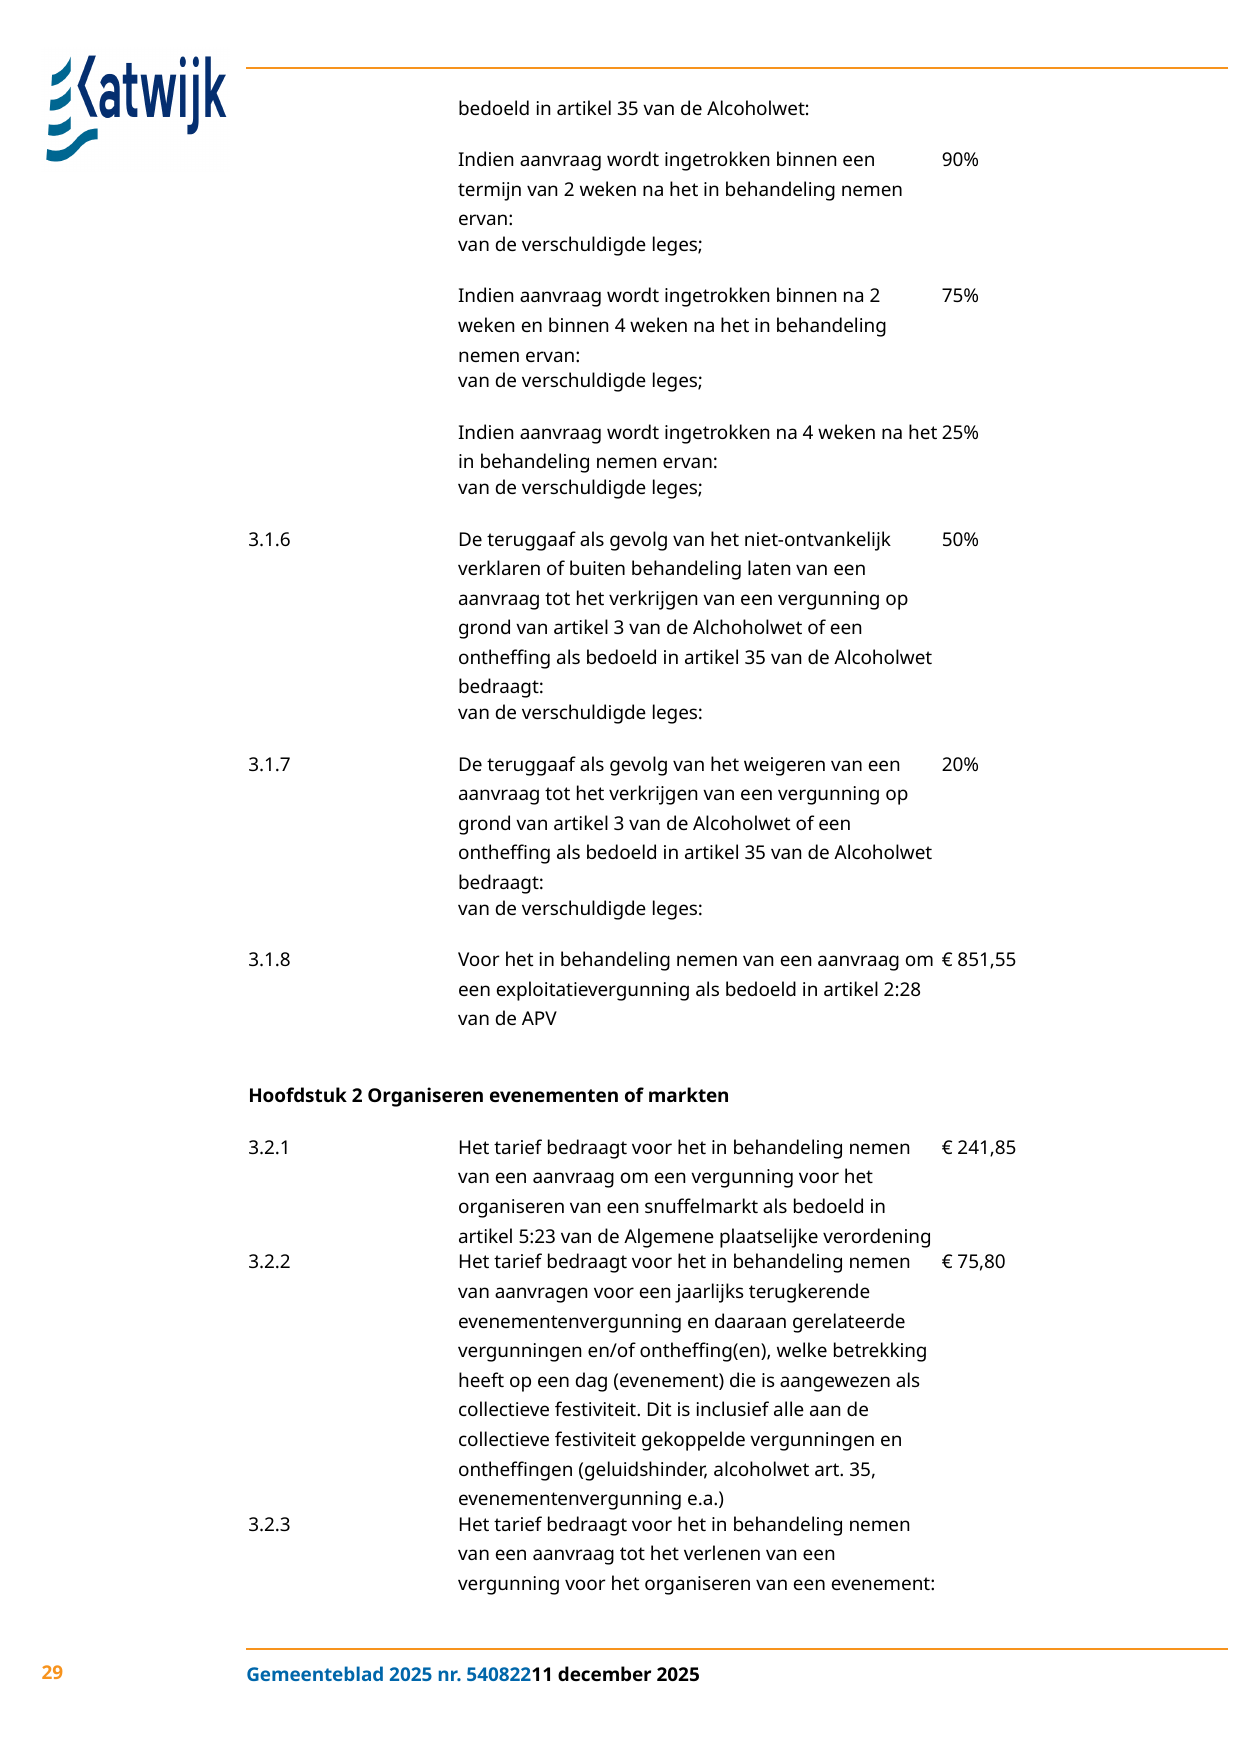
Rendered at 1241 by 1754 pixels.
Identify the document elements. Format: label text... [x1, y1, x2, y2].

table_cell [248, 283, 458, 367]
table_cell 75% [942, 283, 1152, 393]
table_cell De teruggaaf als gevolg van het weigeren van een aanvraag tot het verkrijgen van een vergunning op grond van artikel 3 van de Alcoholwet of een ontheffing als bedoeld in artikel 35 van de Alcoholwet bedraagt: [458, 751, 942, 895]
table_cell van de verschuldigde leges: [458, 895, 942, 921]
table_cell 3.1.8 [248, 946, 458, 1031]
table_cell € 241,85 [942, 1134, 1152, 1249]
table_cell 3.2.2 [248, 1249, 458, 1511]
table_cell [942, 95, 1152, 121]
table_cell 90% [942, 146, 1152, 257]
table_cell van de verschuldigde leges; [458, 474, 942, 500]
table_cell [942, 1511, 1152, 1596]
table_cell [248, 1109, 458, 1134]
table_cell [458, 500, 942, 526]
table_cell [248, 725, 458, 751]
table_cell [942, 921, 1152, 946]
table_cell 50% [942, 526, 1152, 725]
table_cell Indien aanvraag wordt ingetrokken na 4 weken na het in behandeling nemen ervan: [458, 419, 942, 474]
table_cell [248, 368, 458, 393]
table_cell [248, 393, 458, 419]
table_cell [942, 1057, 1152, 1083]
table_cell bedoeld in artikel 35 van de Alcoholwet: [458, 95, 942, 121]
table_cell [458, 725, 942, 751]
table_cell € 851,55 [942, 946, 1152, 1031]
table_cell 20% [942, 751, 1152, 921]
table_cell van de verschuldigde leges; [458, 368, 942, 393]
table_cell [458, 1109, 942, 1134]
table_cell [458, 257, 942, 283]
table_cell 25% [942, 419, 1152, 500]
table_cell [248, 895, 458, 921]
table_cell [248, 474, 458, 500]
table_cell [248, 1031, 458, 1057]
table_cell [942, 1109, 1152, 1134]
table_cell [942, 257, 1152, 283]
table_cell [248, 419, 458, 474]
table_cell 3.1.7 [248, 751, 458, 895]
table_cell [942, 393, 1152, 419]
table_cell [248, 1057, 458, 1083]
table_cell Indien aanvraag wordt ingetrokken binnen een termijn van 2 weken na het in behandeling nemen ervan: [458, 146, 942, 231]
table_cell [458, 393, 942, 419]
table_cell [942, 1083, 1152, 1108]
table_cell [942, 725, 1152, 751]
table_cell [248, 921, 458, 946]
table_cell 3.2.3 [248, 1511, 458, 1596]
table_cell [458, 1057, 942, 1083]
table_cell van de verschuldigde leges: [458, 699, 942, 725]
table_cell 3.2.1 [248, 1134, 458, 1249]
table_cell Voor het in behandeling nemen van een aanvraag om een exploitatievergunning als bedoeld in artikel 2:28 van de APV [458, 946, 942, 1031]
table_cell [458, 1031, 942, 1057]
table_cell [248, 146, 458, 231]
table_cell [248, 257, 458, 283]
table_cell van de verschuldigde leges; [458, 231, 942, 257]
table_cell 3.1.6 [248, 526, 458, 699]
table_cell [942, 121, 1152, 146]
table_cell [458, 921, 942, 946]
table_cell [942, 500, 1152, 526]
table_cell [248, 699, 458, 725]
table_cell [458, 121, 942, 146]
table_cell € 75,80 [942, 1249, 1152, 1511]
picture [41, 47, 231, 172]
table_cell Hoofdstuk 2 Organiseren evenementen of markten [248, 1083, 942, 1108]
table_cell [248, 231, 458, 257]
table_cell De teruggaaf als gevolg van het niet-ontvankelijk verklaren of buiten behandeling laten van een aanvraag tot het verkrijgen van een vergunning op grond van artikel 3 van de Alchoholwet of een ontheffing als bedoeld in artikel 35 van de Alcoholwet bedraagt: [458, 526, 942, 699]
table_cell [248, 95, 458, 121]
table_cell Het tarief bedraagt voor het in behandeling nemen van aanvragen voor een jaarlijks terugkerende evenementenvergunning en daaraan gerelateerde vergunningen en/of ontheffing(en), welke betrekking heeft op een dag (evenement) die is aangewezen als collectieve festiviteit. Dit is inclusief alle aan de collectieve festiviteit gekoppelde vergunningen en ontheffingen (geluidshinder, alcoholwet art. 35, evenementenvergunning e.a.) [458, 1249, 942, 1511]
table_cell Het tarief bedraagt voor het in behandeling nemen van een aanvraag tot het verlenen van een vergunning voor het organiseren van een evenement: [458, 1511, 942, 1596]
table_cell [248, 500, 458, 526]
table_cell Indien aanvraag wordt ingetrokken binnen na 2 weken en binnen 4 weken na het in behandeling nemen ervan: [458, 283, 942, 367]
table_cell [248, 121, 458, 146]
table_cell [942, 1031, 1152, 1057]
table_cell Het tarief bedraagt voor het in behandeling nemen van een aanvraag om een vergunning voor het organiseren van een snuffelmarkt als bedoeld in artikel 5:23 van de Algemene plaatselijke verordening [458, 1134, 942, 1249]
